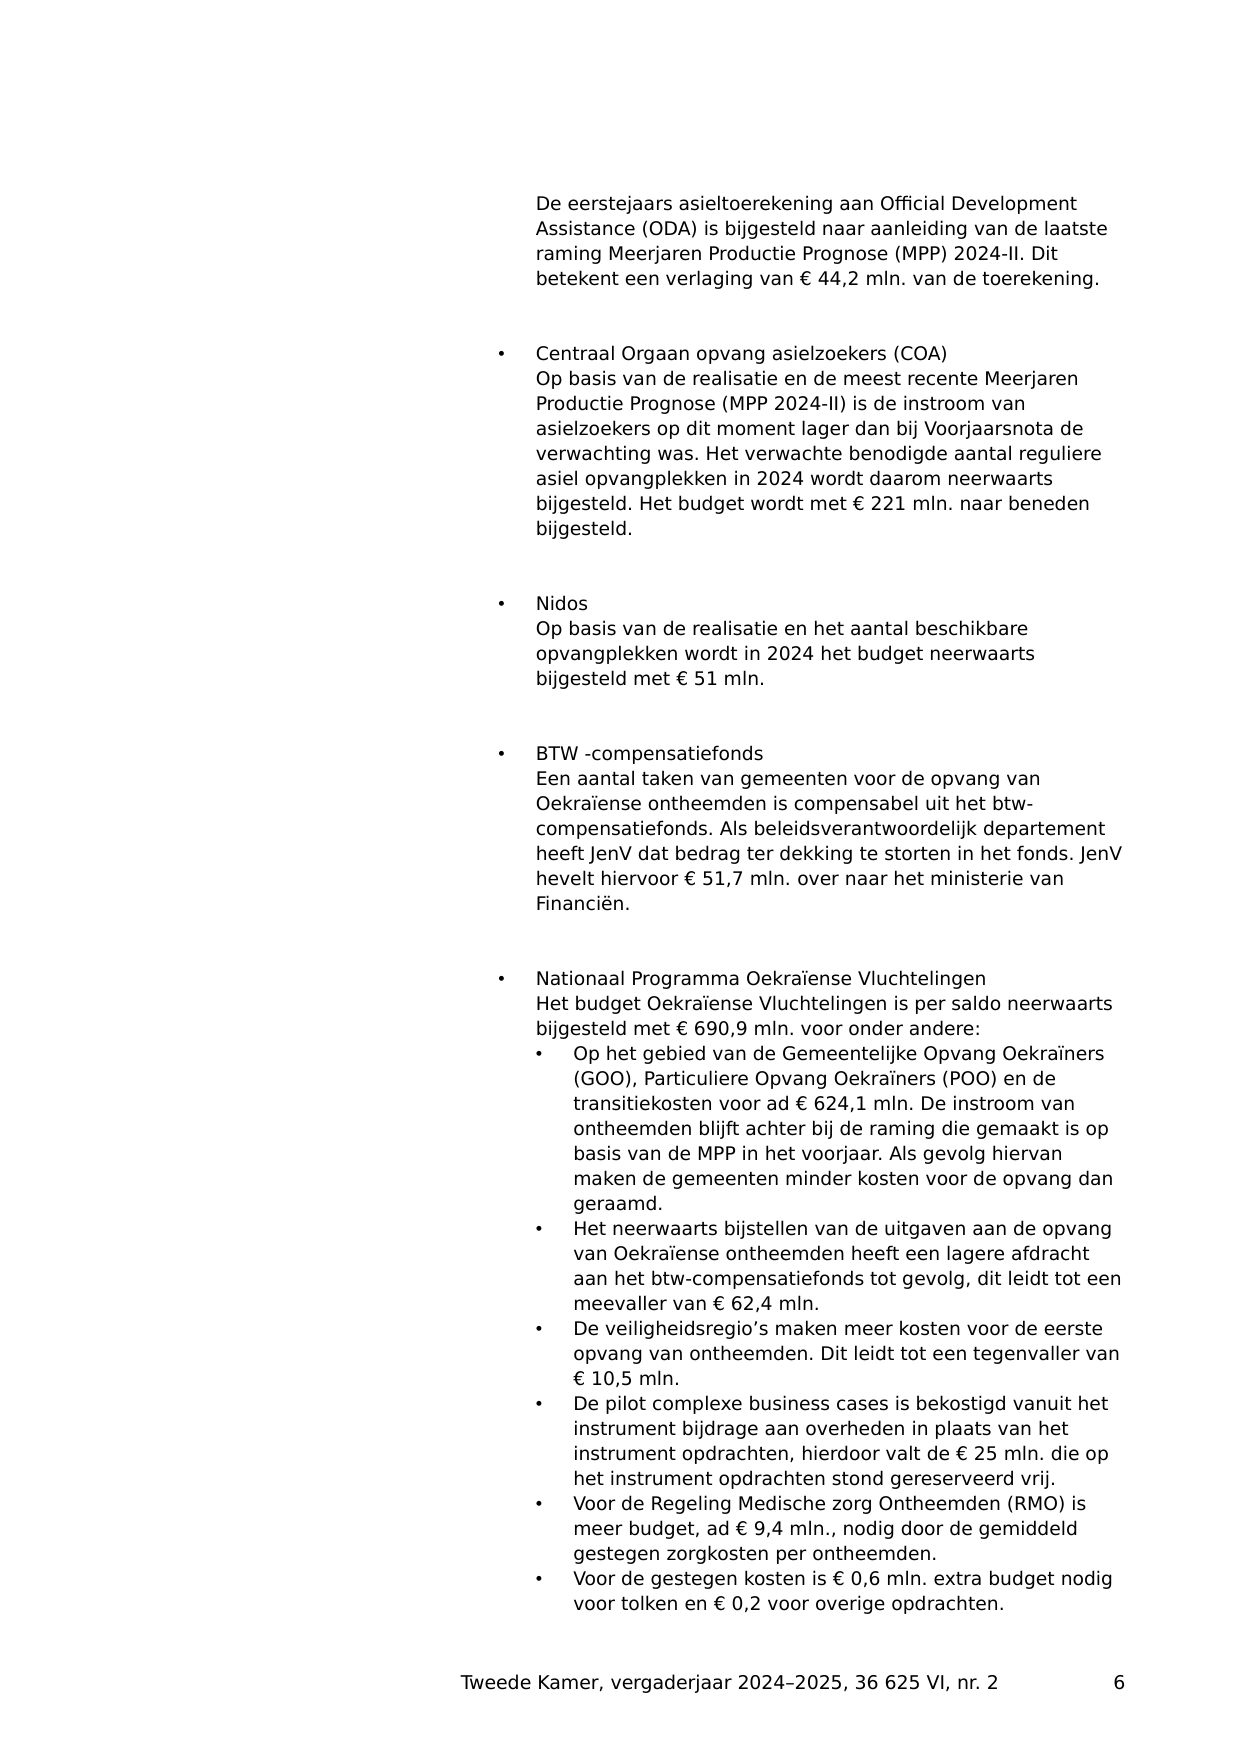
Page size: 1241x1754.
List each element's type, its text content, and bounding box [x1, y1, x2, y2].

list Voor de Regeling Medische zorg Ontheemden (RMO) is meer budget, ad € 9,4 mln., nodig door de gemiddeld gestegen zorgkosten per ontheemden. [536, 1491, 1125, 1566]
list Nidos [498, 591, 1125, 616]
list Het neerwaarts bijstellen van de uitgaven aan de opvang van Oekraïense ontheemden heeft een lagere afdracht aan het btw-compensatiefonds tot gevolg, dit leidt tot een meevaller van € 62,4 mln. [536, 1216, 1125, 1316]
list BTW -compensatiefonds [498, 741, 1125, 766]
list Een aantal taken van gemeenten voor de opvang van Oekraïense ontheemden is compensabel uit het btw-compensatiefonds. Als beleidsverantwoordelijk departement heeft JenV dat bedrag ter dekking te storten in het fonds. JenV hevelt hiervoor € 51,7 mln. over naar het ministerie van Financiën. [498, 766, 1125, 966]
list De eerstejaars asieltoerekening aan Official Development Assistance (ODA) is bijgesteld naar aanleiding van de laatste raming Meerjaren Productie Prognose (MPP) 2024-II. Dit betekent een verlaging van € 44,2 mln. van de toerekening. [498, 191, 1125, 341]
list Op basis van de realisatie en de meest recente Meerjaren Productie Prognose (MPP 2024-II) is de instroom van asielzoekers op dit moment lager dan bij Voorjaarsnota de verwachting was. Het verwachte benodigde aantal reguliere asiel opvangplekken in 2024 wordt daarom neerwaarts bijgesteld. Het budget wordt met € 221 mln. naar beneden bijgesteld. [498, 366, 1125, 591]
list Voor de gestegen kosten is € 0,6 mln. extra budget nodig voor tolken en € 0,2 voor overige opdrachten. [536, 1566, 1125, 1616]
list Op het gebied van de Gemeentelijke Opvang Oekraïners (GOO), Particuliere Opvang Oekraïners (POO) en de transitiekosten voor ad € 624,1 mln. De instroom van ontheemden blijft achter bij de raming die gemaakt is op basis van de MPP in het voorjaar. Als gevolg hiervan maken de gemeenten minder kosten voor de opvang dan geraamd. [536, 1041, 1125, 1216]
list Het budget Oekraïense Vluchtelingen is per saldo neerwaarts bijgesteld met € 690,9 mln. voor onder andere: [498, 991, 1125, 1041]
list De pilot complexe business cases is bekostigd vanuit het instrument bijdrage aan overheden in plaats van het instrument opdrachten, hierdoor valt de € 25 mln. die op het instrument opdrachten stond gereserveerd vrij. [536, 1391, 1125, 1491]
list Centraal Orgaan opvang asielzoekers (COA) [498, 341, 1125, 366]
list De veiligheidsregio’s maken meer kosten voor de eerste opvang van ontheemden. Dit leidt tot een tegenvaller van € 10,5 mln. [536, 1316, 1125, 1391]
list Nationaal Programma Oekraïense Vluchtelingen [498, 966, 1125, 991]
list Op basis van de realisatie en het aantal beschikbare opvangplekken wordt in 2024 het budget neerwaarts bijgesteld met € 51 mln. [498, 616, 1125, 741]
